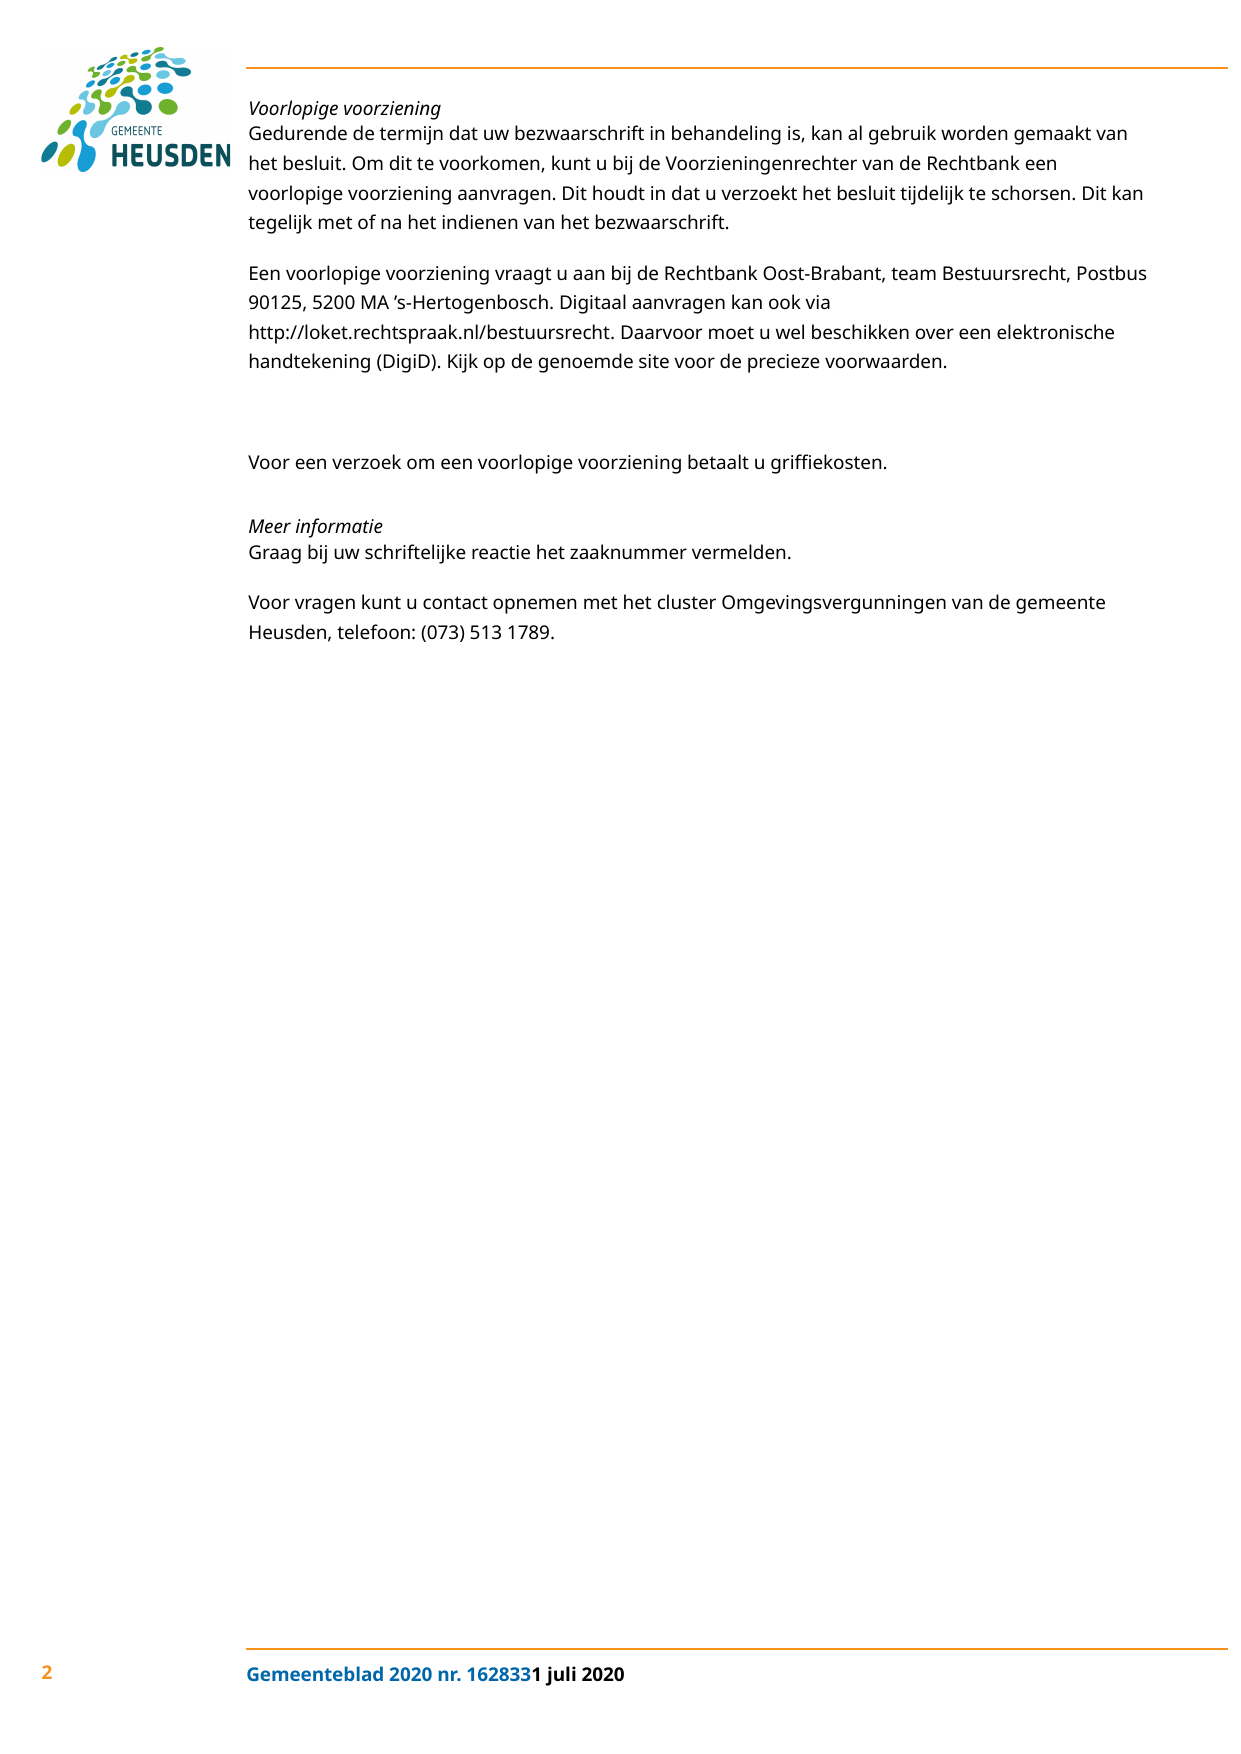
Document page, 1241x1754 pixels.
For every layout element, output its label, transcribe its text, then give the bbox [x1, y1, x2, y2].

text Voorlopige voorziening [248, 95, 1152, 121]
text Voor vragen kunt u contact opnemen met het cluster Omgevingsvergunningen van de gemeente Heusden, telefoon: (073) 513 1789. [248, 589, 1152, 645]
text Gedurende de termijn dat uw bezwaarschrift in behandeling is, kan al gebruik worden gemaakt van het besluit. Om dit te voorkomen, kunt u bij de Voorzieningenrechter van de Rechtbank een voorlopige voorziening aanvragen. Dit houdt in dat u verzoekt het besluit tijdelijk te schorsen. Dit kan tegelijk met of na het indienen van het bezwaarschrift. [248, 121, 1152, 235]
text Meer informatie [248, 513, 1152, 539]
text Een voorlopige voorziening vraagt u aan bij de Rechtbank Oost-Brabant, team Bestuursrecht, Postbus 90125, 5200 MA ’s-Hertogenbosch. Digitaal aanvragen kan ook via http://loket.rechtspraak.nl/bestuursrecht. Daarvoor moet u wel beschikken over een elektronische handtekening (DigiD). Kijk op de genoemde site voor de precieze voorwaarden. [248, 260, 1152, 374]
text Graag bij uw schriftelijke reactie het zaaknummer vermelden. [248, 539, 1152, 565]
picture [41, 47, 231, 172]
text Voor een verzoek om een voorlopige voorziening betaalt u griffiekosten. [248, 449, 1152, 475]
